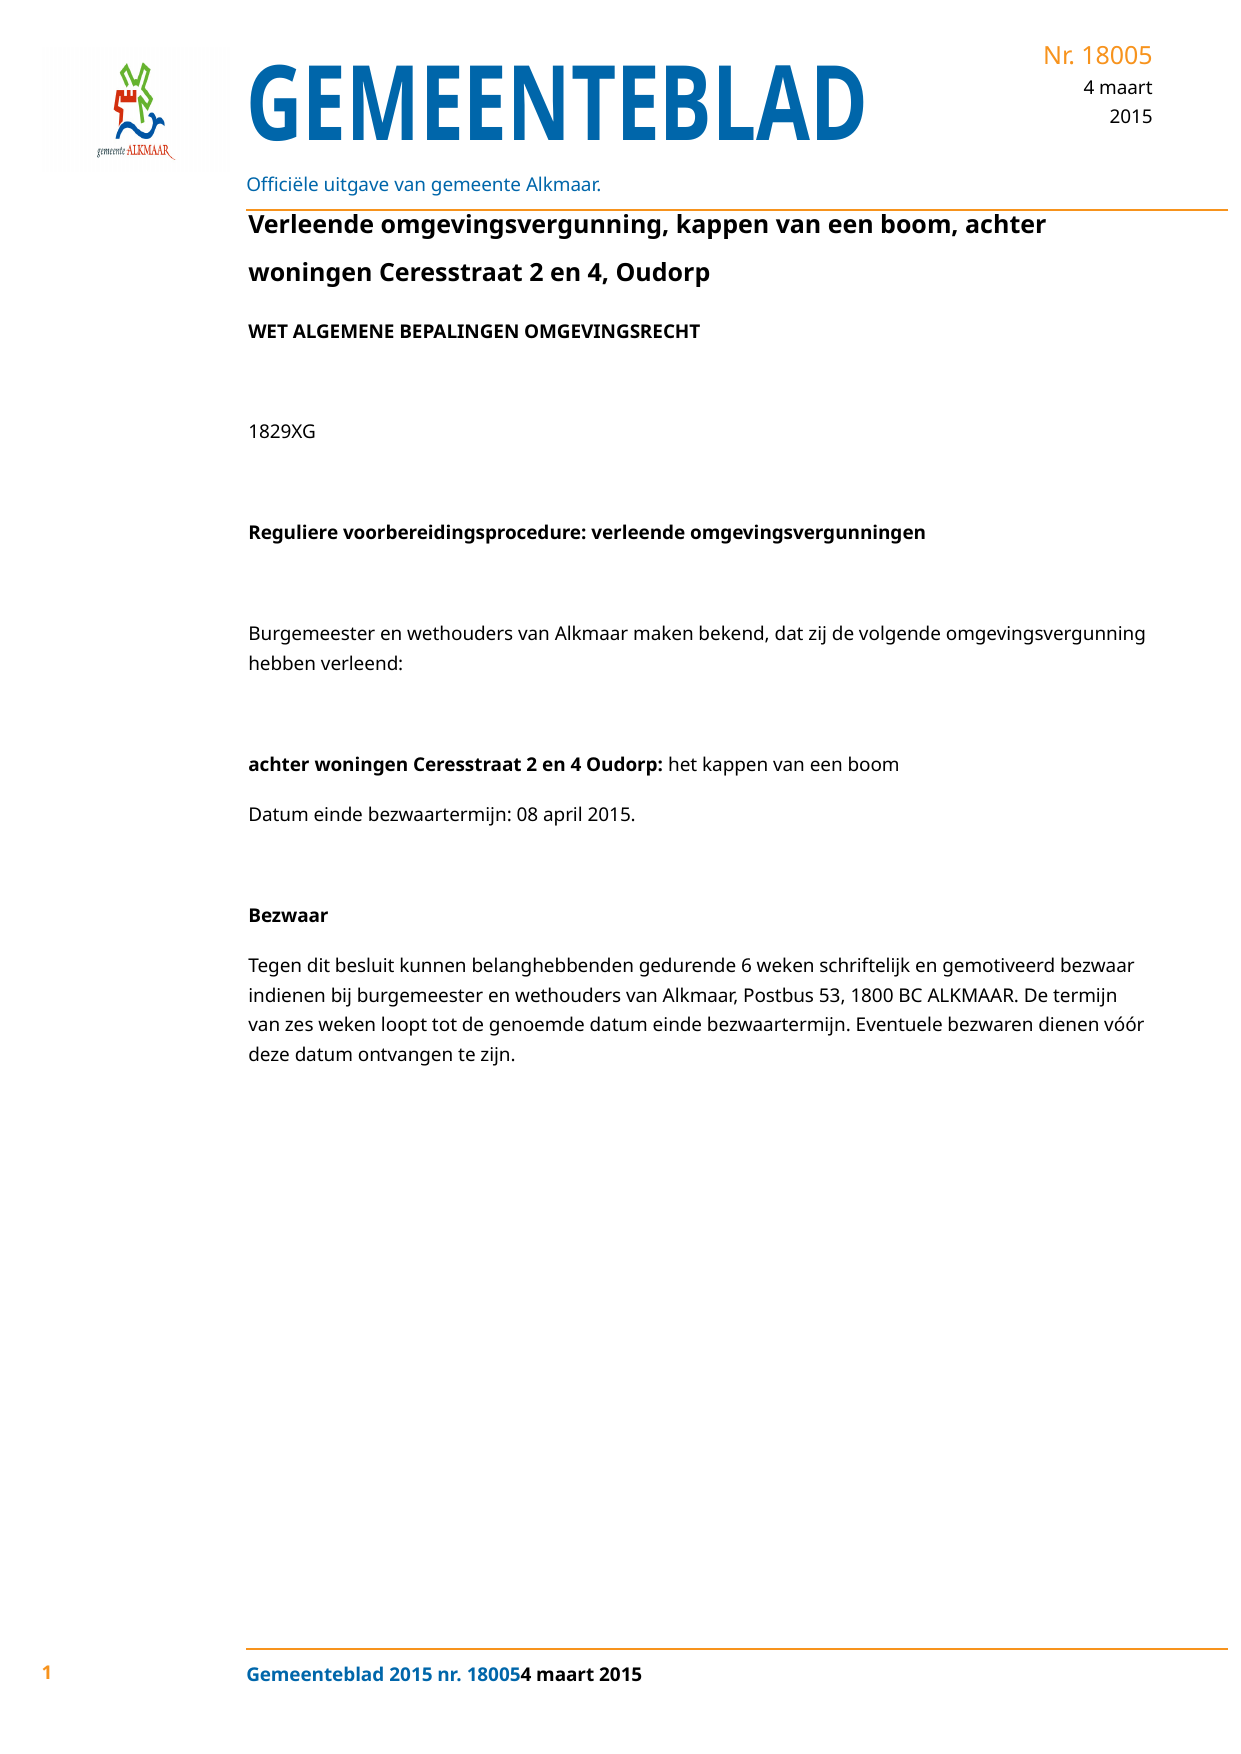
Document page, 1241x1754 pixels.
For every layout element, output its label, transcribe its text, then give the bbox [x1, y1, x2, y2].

picture [41, 47, 231, 172]
text Datum einde bezwaartermijn: 08 april 2015. [248, 801, 1152, 827]
text Burgemeester en wethouders van Alkmaar maken bekend, dat zij de volgende omgevingsvergunning hebben verleend: [248, 620, 1152, 676]
text achter woningen Ceresstraat 2 en 4 Oudorp: het kappen van een boom [248, 751, 1152, 777]
text Tegen dit besluit kunnen belanghebbenden gedurende 6 weken schriftelijk en gemotiveerd bezwaar indienen bij burgemeester en wethouders van Alkmaar, Postbus 53, 1800 BC ALKMAAR. De termijn van zes weken loopt tot de genoemde datum einde bezwaartermijn. Eventuele bezwaren dienen vóór deze datum ontvangen te zijn. [248, 952, 1152, 1067]
text 1829XG [248, 419, 1152, 444]
text Bezwaar [248, 902, 1152, 928]
text Reguliere voorbereidingsprocedure: verleende omgevingsvergunningen [248, 519, 1152, 545]
text Verleende omgevingsvergunning, kappen van een boom, achter woningen Ceresstraat 2 en 4, Oudorp [248, 211, 1152, 288]
text WET ALGEMENE BEPALINGEN OMGEVINGSRECHT [248, 318, 1152, 344]
